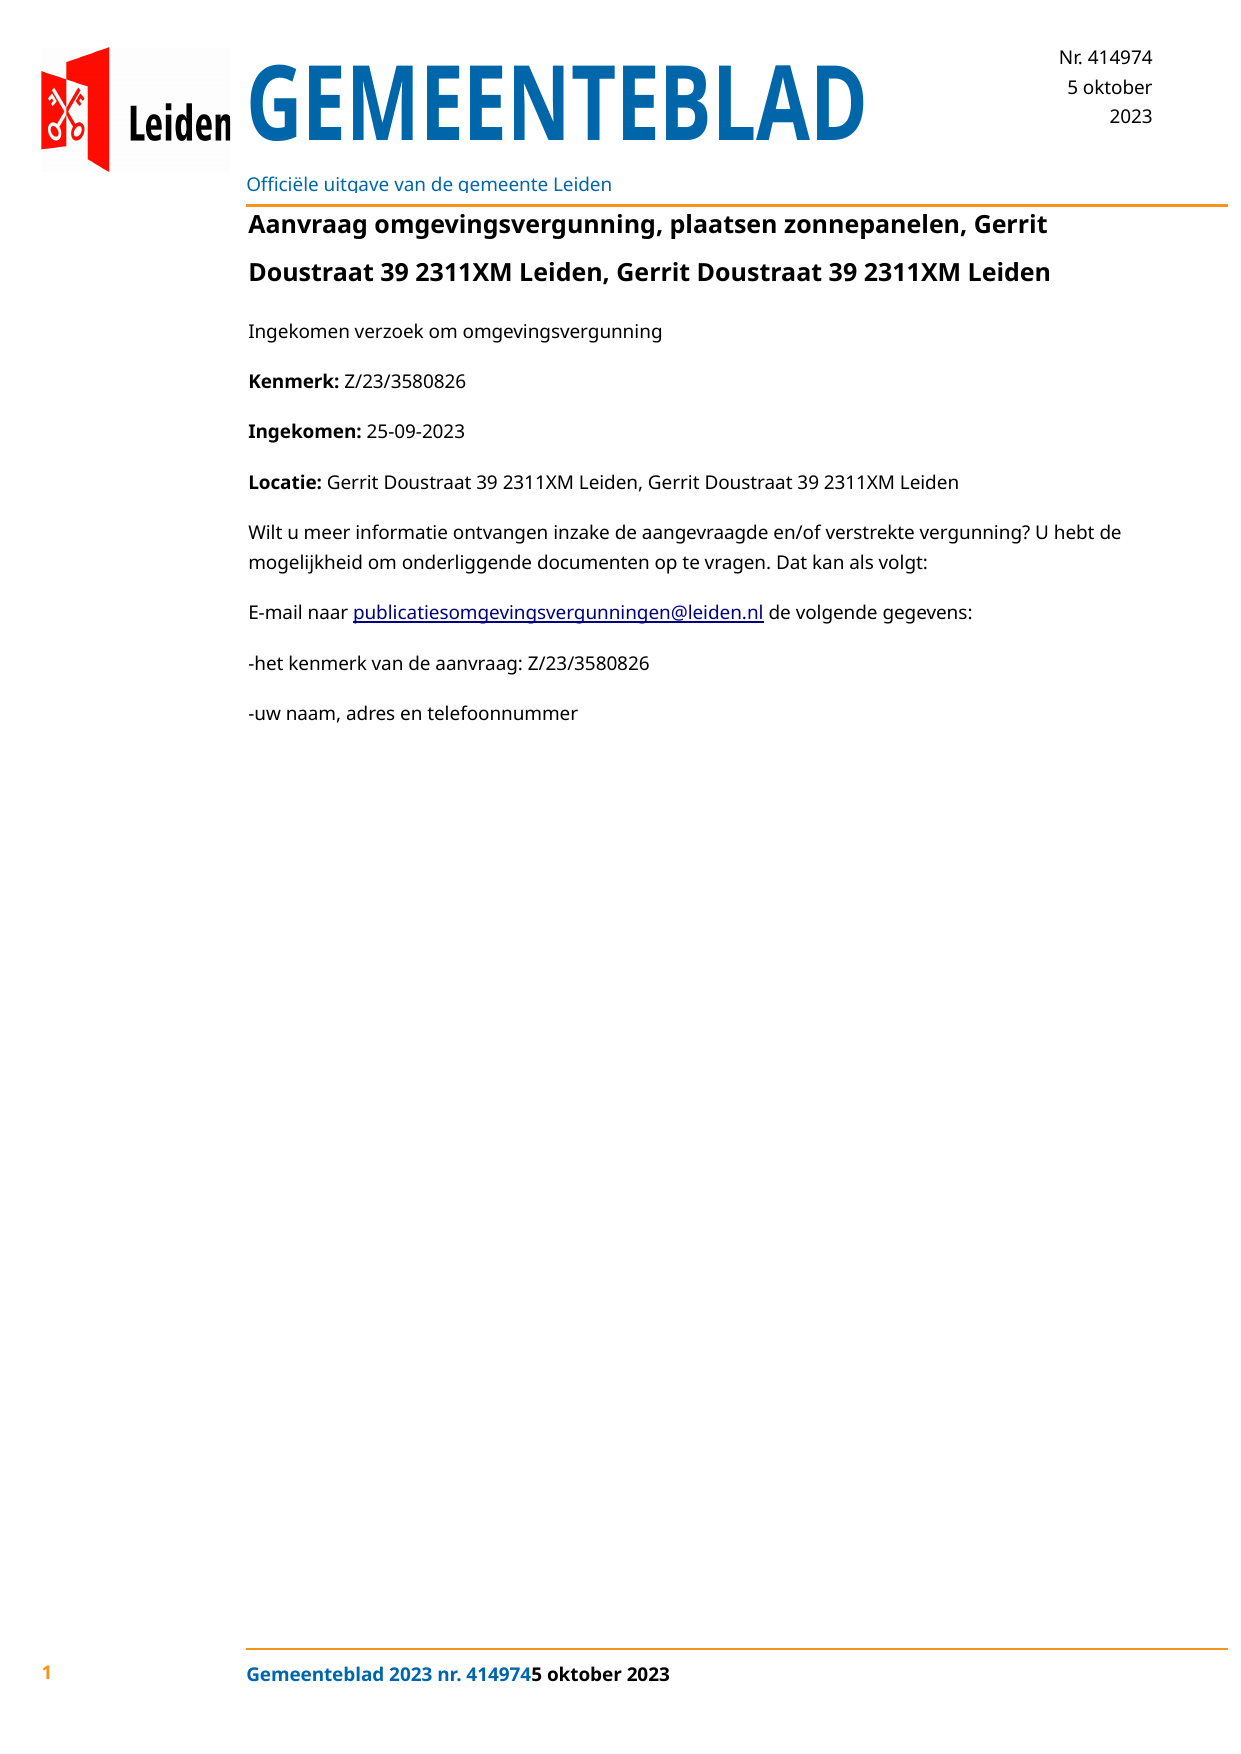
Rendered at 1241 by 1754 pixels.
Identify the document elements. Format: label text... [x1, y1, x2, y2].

text Aanvraag omgevingsvergunning, plaatsen zonnepanelen, Gerrit Doustraat 39 2311XM Leiden, Gerrit Doustraat 39 2311XM Leiden [248, 207, 1152, 288]
text Ingekomen verzoek om omgevingsvergunning [248, 318, 1152, 344]
text Ingekomen: 25-09-2023 [248, 419, 1152, 444]
picture [41, 47, 231, 172]
text -uw naam, adres en telefoonnummer [248, 700, 1152, 726]
text Locatie: Gerrit Doustraat 39 2311XM Leiden, Gerrit Doustraat 39 2311XM Leiden [248, 469, 1152, 495]
text Wilt u meer informatie ontvangen inzake de aangevraagde en/of verstrekte vergunning? U hebt de mogelijkheid om onderliggende documenten op te vragen. Dat kan als volgt: [248, 519, 1152, 575]
text -het kenmerk van de aanvraag: Z/23/3580826 [248, 650, 1152, 676]
text E-mail naar publicatiesomgevingsvergunningen@leiden.nl de volgende gegevens: [248, 599, 1152, 625]
text Kenmerk: Z/23/3580826 [248, 368, 1152, 394]
